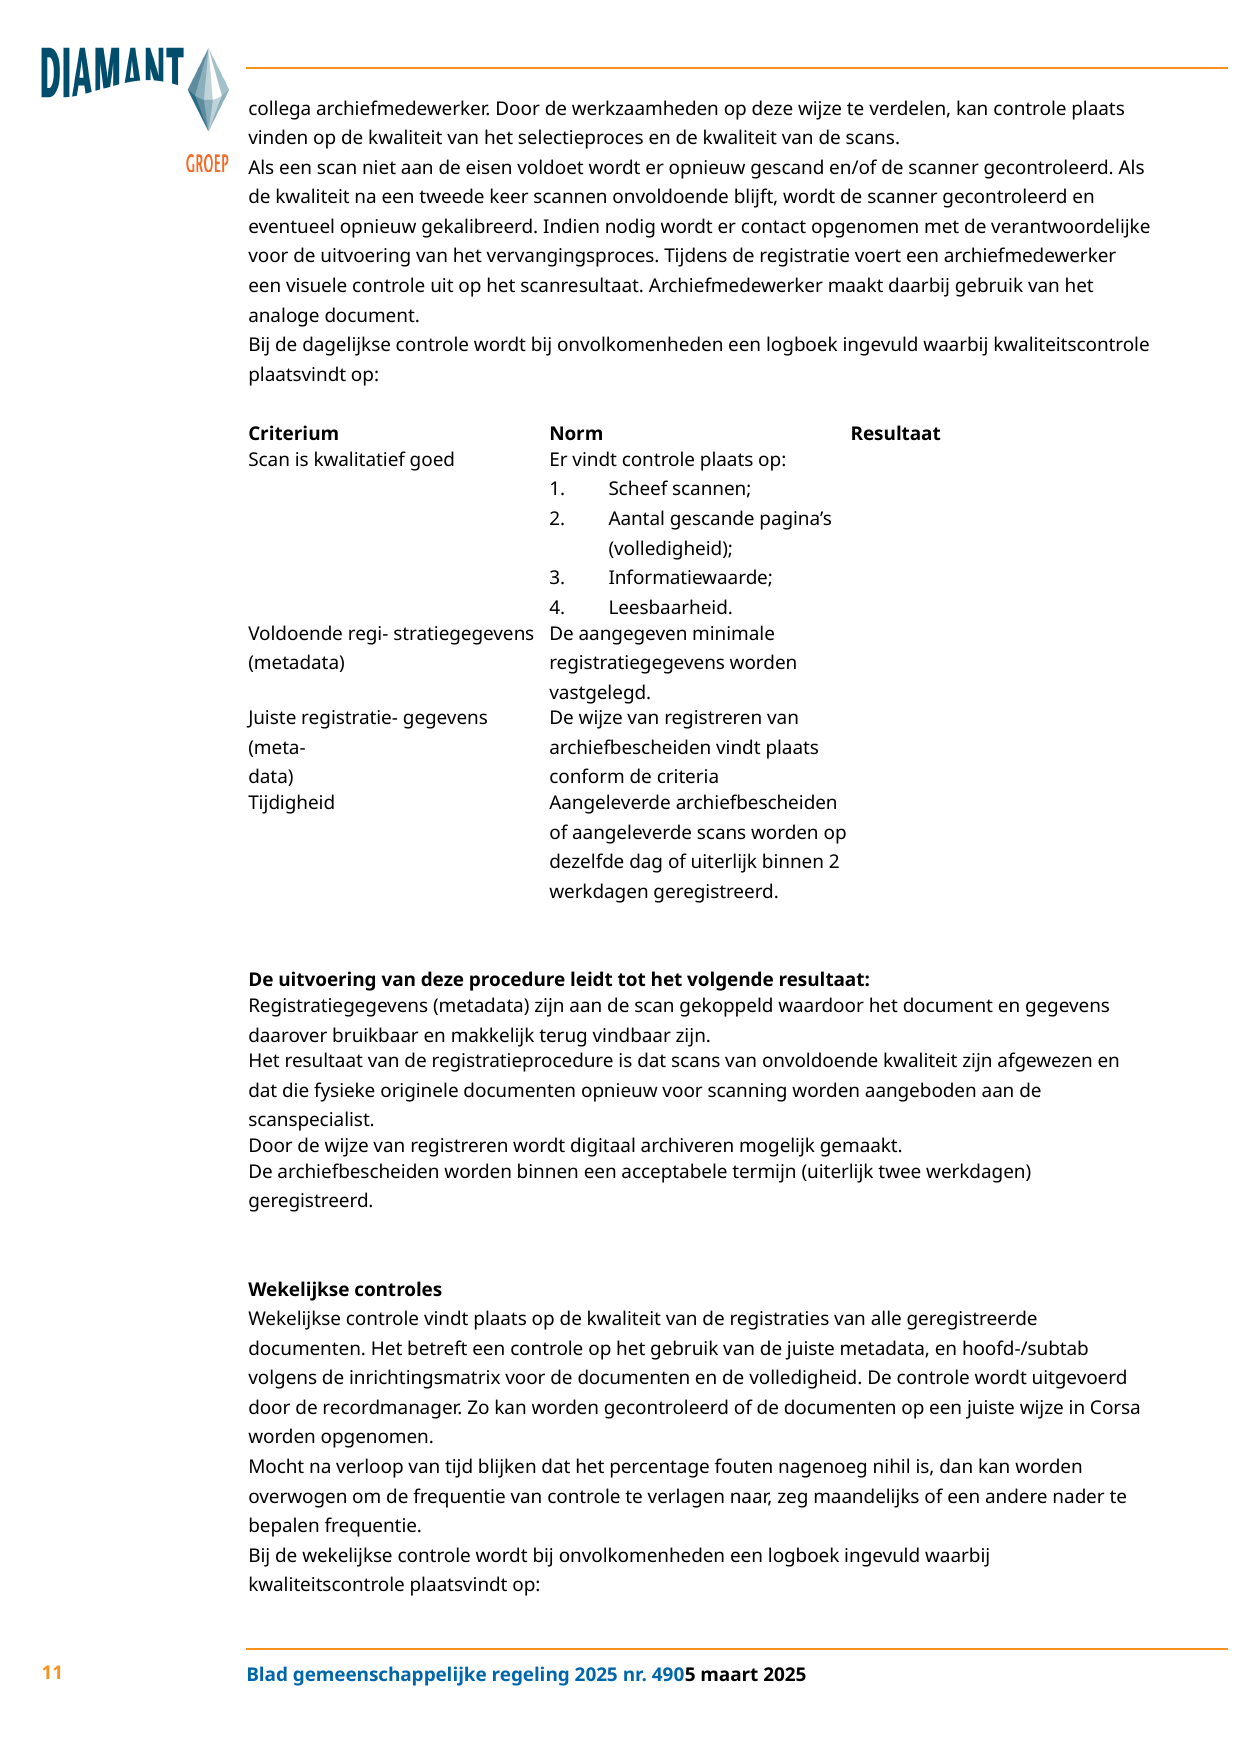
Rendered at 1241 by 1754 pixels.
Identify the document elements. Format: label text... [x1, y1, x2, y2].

text Bij de dagelijkse controle wordt bij onvolkomenheden een logboek ingevuld waarbij kwaliteitscontrole plaatsvindt op: [248, 331, 1152, 387]
table_header Resultaat [850, 420, 1152, 446]
text Bij de wekelijkse controle wordt bij onvolkomenheden een logboek ingevuld waarbij kwaliteitscontrole plaatsvindt op: [248, 1542, 1152, 1597]
table_cell [850, 705, 1152, 789]
picture [104, 47, 111, 71]
table_cell Het resultaat van de registratieprocedure is dat scans van onvoldoende kwaliteit zijn afgewezen en dat die fysieke originele documenten opnieuw voor scanning worden aangeboden aan de scanspecialist. [248, 1048, 1152, 1132]
table_cell Voldoende regi- stratiegegevens (metadata) [248, 620, 549, 704]
table_cell [850, 446, 1152, 620]
picture [48, 58, 53, 87]
table_cell Door de wijze van registreren wordt digitaal archiveren mogelijk gemaakt. [248, 1133, 1152, 1158]
table_cell Tijdigheid [248, 790, 549, 904]
table_cell Er vindt controle plaats op: Scheef scannen; Aantal gescande pagina’s (volledigheid); Informatiewaarde; Leesbaarheid. [549, 446, 850, 620]
text Wekelijkse controles [248, 1276, 1152, 1302]
table_cell Scan is kwalitatief goed [248, 446, 549, 620]
table_header Criterium [248, 420, 549, 446]
text Als een scan niet aan de eisen voldoet wordt er opnieuw gescand en/of de scanner gecontroleerd. Als de kwaliteit na een tweede keer scannen onvoldoende blijft, wordt de scanner gecontroleerd en eventueel opnieuw gekalibreerd. Indien nodig wordt er contact opgenomen met de verantwoordelijke voor de uitvoering van het vervangingsproces. Tijdens de registratie voert een archiefmedewerker een visuele controle uit op het scanresultaat. Archiefmedewerker maakt daarbij gebruik van het analoge document. [248, 154, 1152, 328]
table_cell [850, 620, 1152, 704]
table_header De uitvoering van deze procedure leidt tot het volgende resultaat: [248, 966, 1152, 992]
text Wekelijkse controle vindt plaats op de kwaliteit van de registraties van alle geregistreerde documenten. Het betreft een controle op het gebruik van de juiste metadata, en hoofd-/subtab volgens de inrichtingsmatrix voor de documenten en de volledigheid. De controle wordt uitgevoerd door de recordmanager. Zo kan worden gecontroleerd of de documenten op een juiste wijze in Corsa worden opgenomen. [248, 1305, 1152, 1449]
table_cell Registratiegegevens (metadata) zijn aan de scan gekoppeld waardoor het document en gegevens daarover bruikbaar en makkelijk terug vindbaar zijn. [248, 992, 1152, 1047]
table_cell [850, 790, 1152, 904]
text Mocht na verloop van tijd blijken dat het percentage fouten nagenoeg nihil is, dan kan worden overwogen om de frequentie van controle te verlagen naar, zeg maandelijks of een andere nader te bepalen frequentie. [248, 1453, 1152, 1538]
table_cell De wijze van registreren van archiefbescheiden vindt plaats conform de criteria [549, 705, 850, 789]
table_cell Juiste registratie- gegevens (meta- data) [248, 705, 549, 789]
picture [151, 47, 158, 69]
table_cell De aangegeven minimale registratiegegevens worden vastgelegd. [549, 620, 850, 704]
table_cell De archiefbescheiden worden binnen een acceptabele termijn (uiterlijk twee werkdagen) geregistreerd. [248, 1158, 1152, 1213]
text collega archiefmedewerker. Door de werkzaamheden op deze wijze te verdelen, kan controle plaats vinden op de kwaliteit van het selectieproces en de kwaliteit van de scans. [248, 95, 1152, 150]
table_cell Aangeleverde archiefbescheiden of aangeleverde scans worden op dezelfde dag of uiterlijk binnen 2 werkdagen geregistreerd. [549, 790, 850, 904]
table_header Norm [549, 420, 850, 446]
picture [41, 47, 231, 172]
